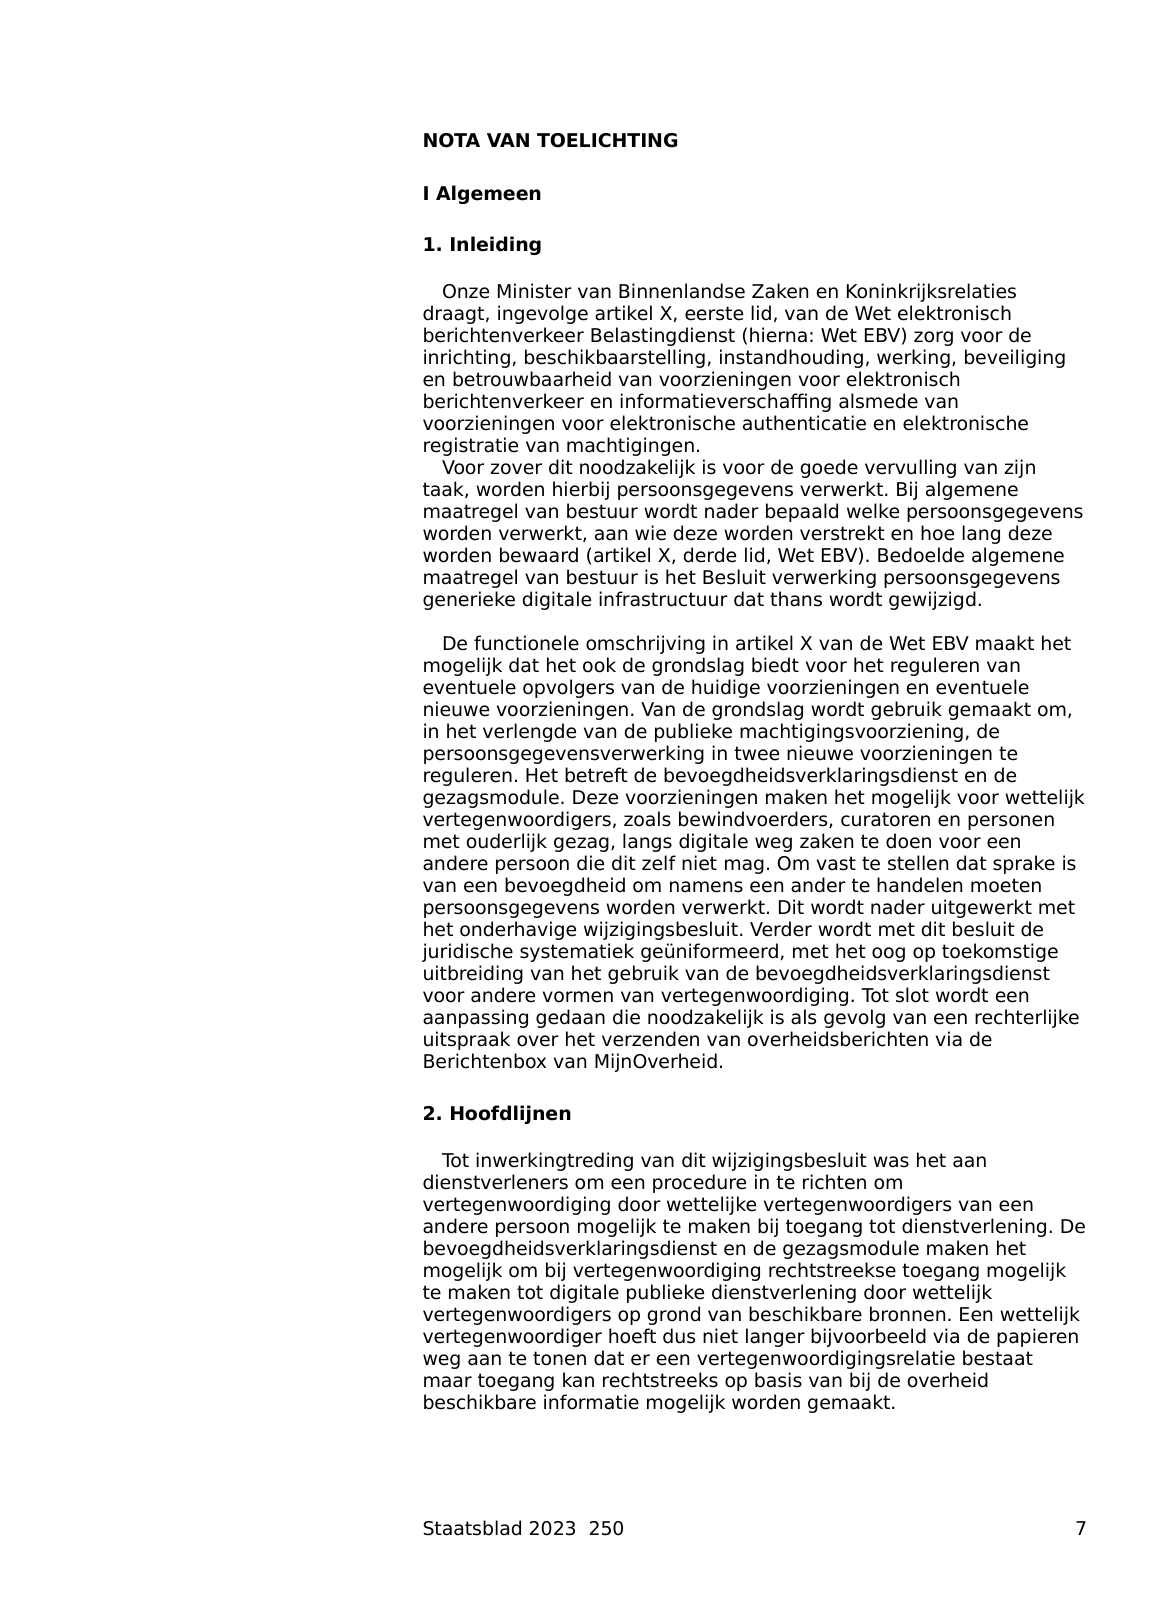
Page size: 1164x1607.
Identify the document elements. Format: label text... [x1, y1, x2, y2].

subtitle 2. Hoofdlijnen [422, 1103, 1087, 1125]
subtitle 1. Inleiding [422, 234, 1087, 256]
text Tot inwerkingtreding van dit wijzigingsbesluit was het aan dienstverleners om een procedure in te richten om vertegenwoordiging door wettelijke vertegenwoordigers van een andere persoon mogelijk te maken bij toegang tot dienstverlening. De bevoegdheidsverklaringsdienst en de gezagsmodule maken het mogelijk om bij vertegenwoordiging rechtstreekse toegang mogelijk te maken tot digitale publieke dienstverlening door wettelijk vertegenwoordigers op grond van beschikbare bronnen. Een wettelijk vertegenwoordiger hoeft dus niet langer bijvoorbeeld via de papieren weg aan te tonen dat er een vertegenwoordigingsrelatie bestaat maar toegang kan rechtstreeks op basis van bij de overheid beschikbare informatie mogelijk worden gemaakt. [422, 1150, 1087, 1413]
text De functionele omschrijving in artikel X van de Wet EBV maakt het mogelijk dat het ook de grondslag biedt voor het reguleren van eventuele opvolgers van de huidige voorzieningen en eventuele nieuwe voorzieningen. Van de grondslag wordt gebruik gemaakt om, in het verlengde van de publieke machtigingsvoorziening, de persoonsgegevensverwerking in twee nieuwe voorzieningen te reguleren. Het betreft de bevoegdheidsverklaringsdienst en de gezagsmodule. Deze voorzieningen maken het mogelijk voor wettelijk vertegenwoordigers, zoals bewindvoerders, curatoren en personen met ouderlijk gezag, langs digitale weg zaken te doen voor een andere persoon die dit zelf niet mag. Om vast te stellen dat sprake is van een bevoegdheid om namens een ander te handelen moeten persoonsgegevens worden verwerkt. Dit wordt nader uitgewerkt met het onderhavige wijzigingsbesluit. Verder wordt met dit besluit de juridische systematiek geüniformeerd, met het oog op toekomstige uitbreiding van het gebruik van de bevoegdheidsverklaringsdienst voor andere vormen van vertegenwoordiging. Tot slot wordt een aanpassing gedaan die noodzakelijk is als gevolg van een rechterlijke uitspraak over het verzenden van overheidsberichten via de Berichtenbox van MijnOverheid. [422, 633, 1087, 1073]
subtitle I Algemeen [422, 182, 1087, 204]
text Onze Minister van Binnenlandse Zaken en Koninkrijksrelaties draagt, ingevolge artikel X, eerste lid, van de Wet elektronisch berichtenverkeer Belastingdienst (hierna: Wet EBV) zorg voor de inrichting, beschikbaarstelling, instandhouding, werking, beveiliging en betrouwbaarheid van voorzieningen voor elektronisch berichtenverkeer en informatieverschaffing alsmede van voorzieningen voor elektronische authenticatie en elektronische registratie van machtigingen. [422, 281, 1087, 457]
text Voor zover dit noodzakelijk is voor de goede vervulling van zijn taak, worden hierbij persoonsgegevens verwerkt. Bij algemene maatregel van bestuur wordt nader bepaald welke persoonsgegevens worden verwerkt, aan wie deze worden verstrekt en hoe lang deze worden bewaard (artikel X, derde lid, Wet EBV). Bedoelde algemene maatregel van bestuur is het Besluit verwerking persoonsgegevens generieke digitale infrastructuur dat thans wordt gewijzigd. [422, 457, 1087, 611]
subtitle NOTA VAN TOELICHTING [422, 130, 1087, 152]
